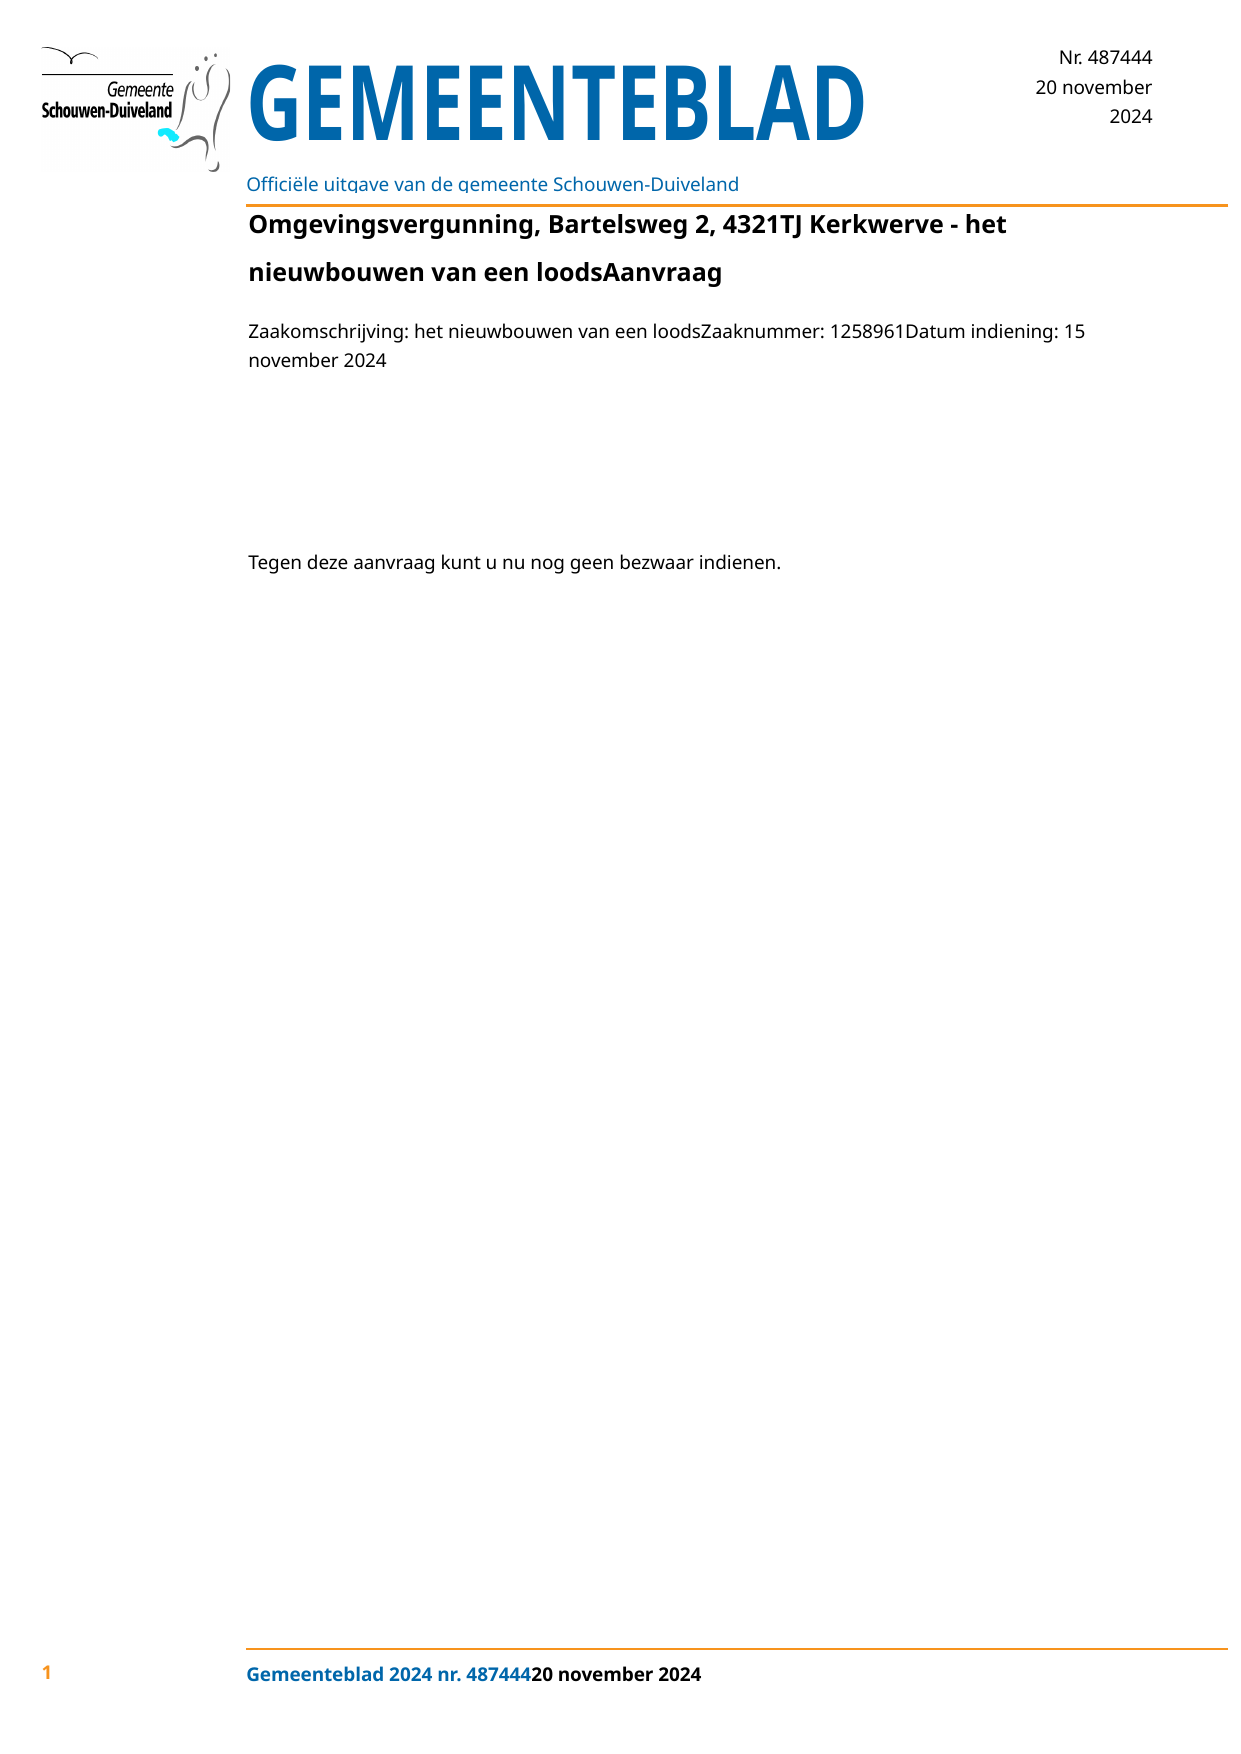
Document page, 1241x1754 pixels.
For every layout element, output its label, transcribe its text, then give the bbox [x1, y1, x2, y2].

text Tegen deze aanvraag kunt u nu nog geen bezwaar indienen. [248, 549, 1152, 575]
text Zaakomschrijving: het nieuwbouwen van een loodsZaaknummer: 1258961Datum indiening: 15 november 2024 [248, 318, 1152, 373]
text Omgevingsvergunning, Bartelsweg 2, 4321TJ Kerkwerve - het nieuwbouwen van een loodsAanvraag [248, 207, 1152, 288]
picture [41, 47, 231, 172]
